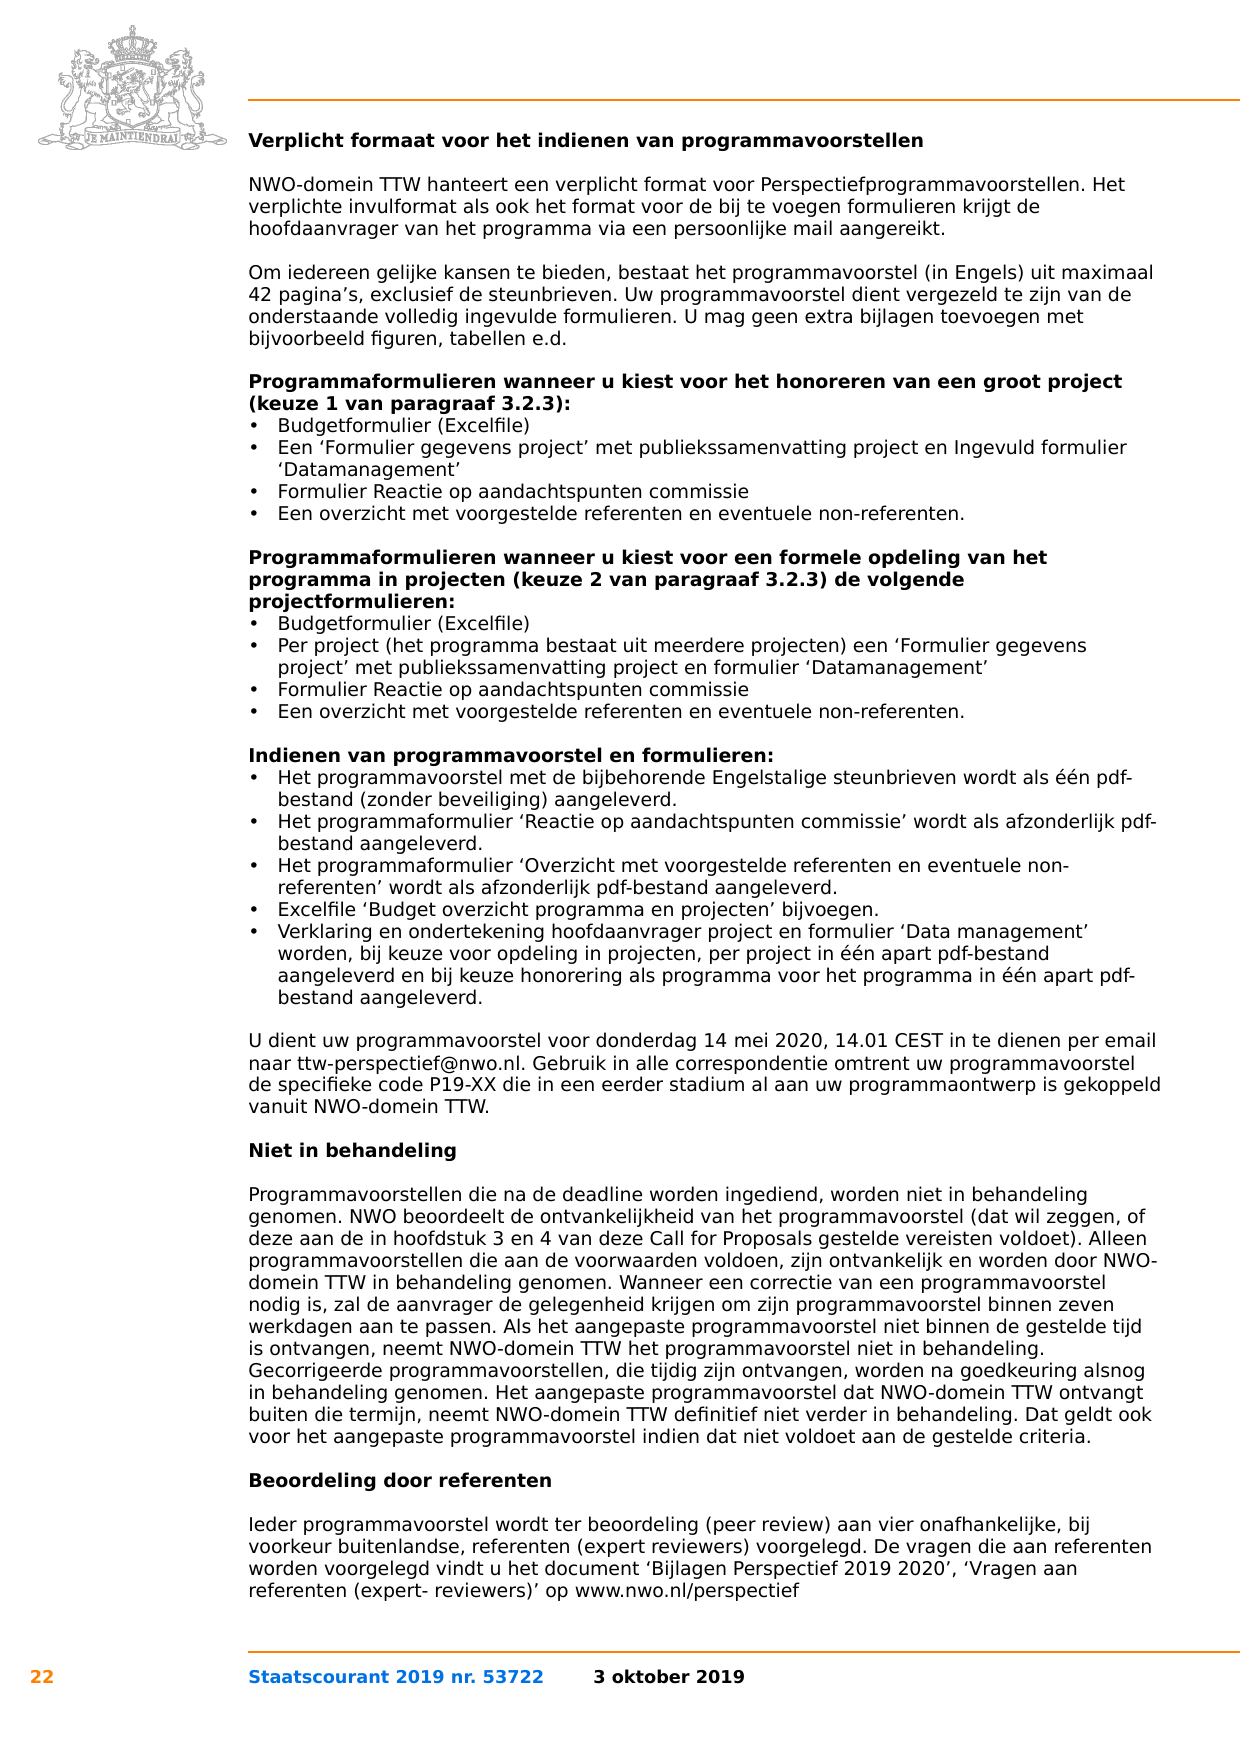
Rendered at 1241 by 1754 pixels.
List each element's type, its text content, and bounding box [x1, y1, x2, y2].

text Indienen van programmavoorstel en formulieren: [248, 745, 1163, 767]
text • Budgetformulier (Excelfile) [248, 613, 1163, 635]
text • Excelfile ‘Budget overzicht programma en projecten’ bijvoegen. [248, 899, 1163, 921]
text • Een ‘Formulier gegevens project’ met publiekssamenvatting project en Ingevuld formulier ‘Datamanagement’ [248, 437, 1163, 481]
text NWO-domein TTW hanteert een verplicht format voor Perspectiefprogrammavoorstellen. Het verplichte invulformat als ook het format voor de bij te voegen formulieren krijgt de hoofdaanvrager van het programma via een persoonlijke mail aangereikt. [248, 174, 1163, 240]
text • Het programmavoorstel met de bijbehorende Engelstalige steunbrieven wordt als één pdf- bestand (zonder beveiliging) aangeleverd. [248, 767, 1163, 811]
text • Formulier Reactie op aandachtspunten commissie [248, 679, 1163, 701]
text • Budgetformulier (Excelfile) [248, 415, 1163, 437]
text • Per project (het programma bestaat uit meerdere projecten) een ‘Formulier gegevens project’ met publiekssamenvatting project en formulier ‘Datamanagement’ [248, 635, 1163, 679]
text • Het programmaformulier ‘Reactie op aandachtspunten commissie’ wordt als afzonderlijk pdf- bestand aangeleverd. [248, 811, 1163, 855]
text • Het programmaformulier ‘Overzicht met voorgestelde referenten en eventuele non-referenten’ wordt als afzonderlijk pdf-bestand aangeleverd. [248, 855, 1163, 899]
text • Verklaring en ondertekening hoofdaanvrager project en formulier ‘Data management’ worden, bij keuze voor opdeling in projecten, per project in één apart pdf-bestand aangeleverd en bij keuze honorering als programma voor het programma in één apart pdf-bestand aangeleverd. [248, 921, 1163, 1008]
text Programmavoorstellen die na de deadline worden ingediend, worden niet in behandeling genomen. NWO beoordeelt de ontvankelijkheid van het programmavoorstel (dat wil zeggen, of deze aan de in hoofdstuk 3 en 4 van deze Call for Proposals gestelde vereisten voldoet). Alleen programmavoorstellen die aan de voorwaarden voldoen, zijn ontvankelijk en worden door NWO-domein TTW in behandeling genomen. Wanneer een correctie van een programmavoorstel nodig is, zal de aanvrager de gelegenheid krijgen om zijn programmavoorstel binnen zeven werkdagen aan te passen. Als het aangepaste programmavoorstel niet binnen de gestelde tijd is ontvangen, neemt NWO-domein TTW het programmavoorstel niet in behandeling. Gecorrigeerde programmavoorstellen, die tijdig zijn ontvangen, worden na goedkeuring alsnog in behandeling genomen. Het aangepaste programmavoorstel dat NWO-domein TTW ontvangt buiten die termijn, neemt NWO-domein TTW definitief niet verder in behandeling. Dat geldt ook voor het aangepaste programmavoorstel indien dat niet voldoet aan de gestelde criteria. [248, 1184, 1163, 1448]
text Programmaformulieren wanneer u kiest voor het honoreren van een groot project (keuze 1 van paragraaf 3.2.3): [248, 371, 1163, 415]
picture [38, 25, 227, 150]
subtitle Beoordeling door referenten [248, 1470, 1163, 1492]
text Ieder programmavoorstel wordt ter beoordeling (peer review) aan vier onafhankelijke, bij voorkeur buitenlandse, referenten (expert reviewers) voorgelegd. De vragen die aan referenten worden voorgelegd vindt u het document ‘Bijlagen Perspectief 2019 2020’, ‘Vragen aan referenten (expert- reviewers)’ op www.nwo.nl/perspectief [248, 1513, 1163, 1601]
text • Formulier Reactie op aandachtspunten commissie [248, 481, 1163, 503]
text • Een overzicht met voorgestelde referenten en eventuele non-referenten. [248, 503, 1163, 525]
text • Een overzicht met voorgestelde referenten en eventuele non-referenten. [248, 701, 1163, 723]
text U dient uw programmavoorstel voor donderdag 14 mei 2020, 14.01 CEST in te dienen per email naar ttw-perspectief@nwo.nl. Gebruik in alle correspondentie omtrent uw programmavoorstel de specifieke code P19-XX die in een eerder stadium al aan uw programmaontwerp is gekoppeld vanuit NWO-domein TTW. [248, 1030, 1163, 1118]
text Programmaformulieren wanneer u kiest voor een formele opdeling van het programma in projecten (keuze 2 van paragraaf 3.2.3) de volgende projectformulieren: [248, 547, 1163, 613]
subtitle Niet in behandeling [248, 1140, 1163, 1162]
subtitle Verplicht formaat voor het indienen van programmavoorstellen [248, 130, 1163, 152]
text Om iedereen gelijke kansen te bieden, bestaat het programmavoorstel (in Engels) uit maximaal 42 pagina’s, exclusief de steunbrieven. Uw programmavoorstel dient vergezeld te zijn van de onderstaande volledig ingevulde formulieren. U mag geen extra bijlagen toevoegen met bijvoorbeeld figuren, tabellen e.d. [248, 262, 1163, 349]
